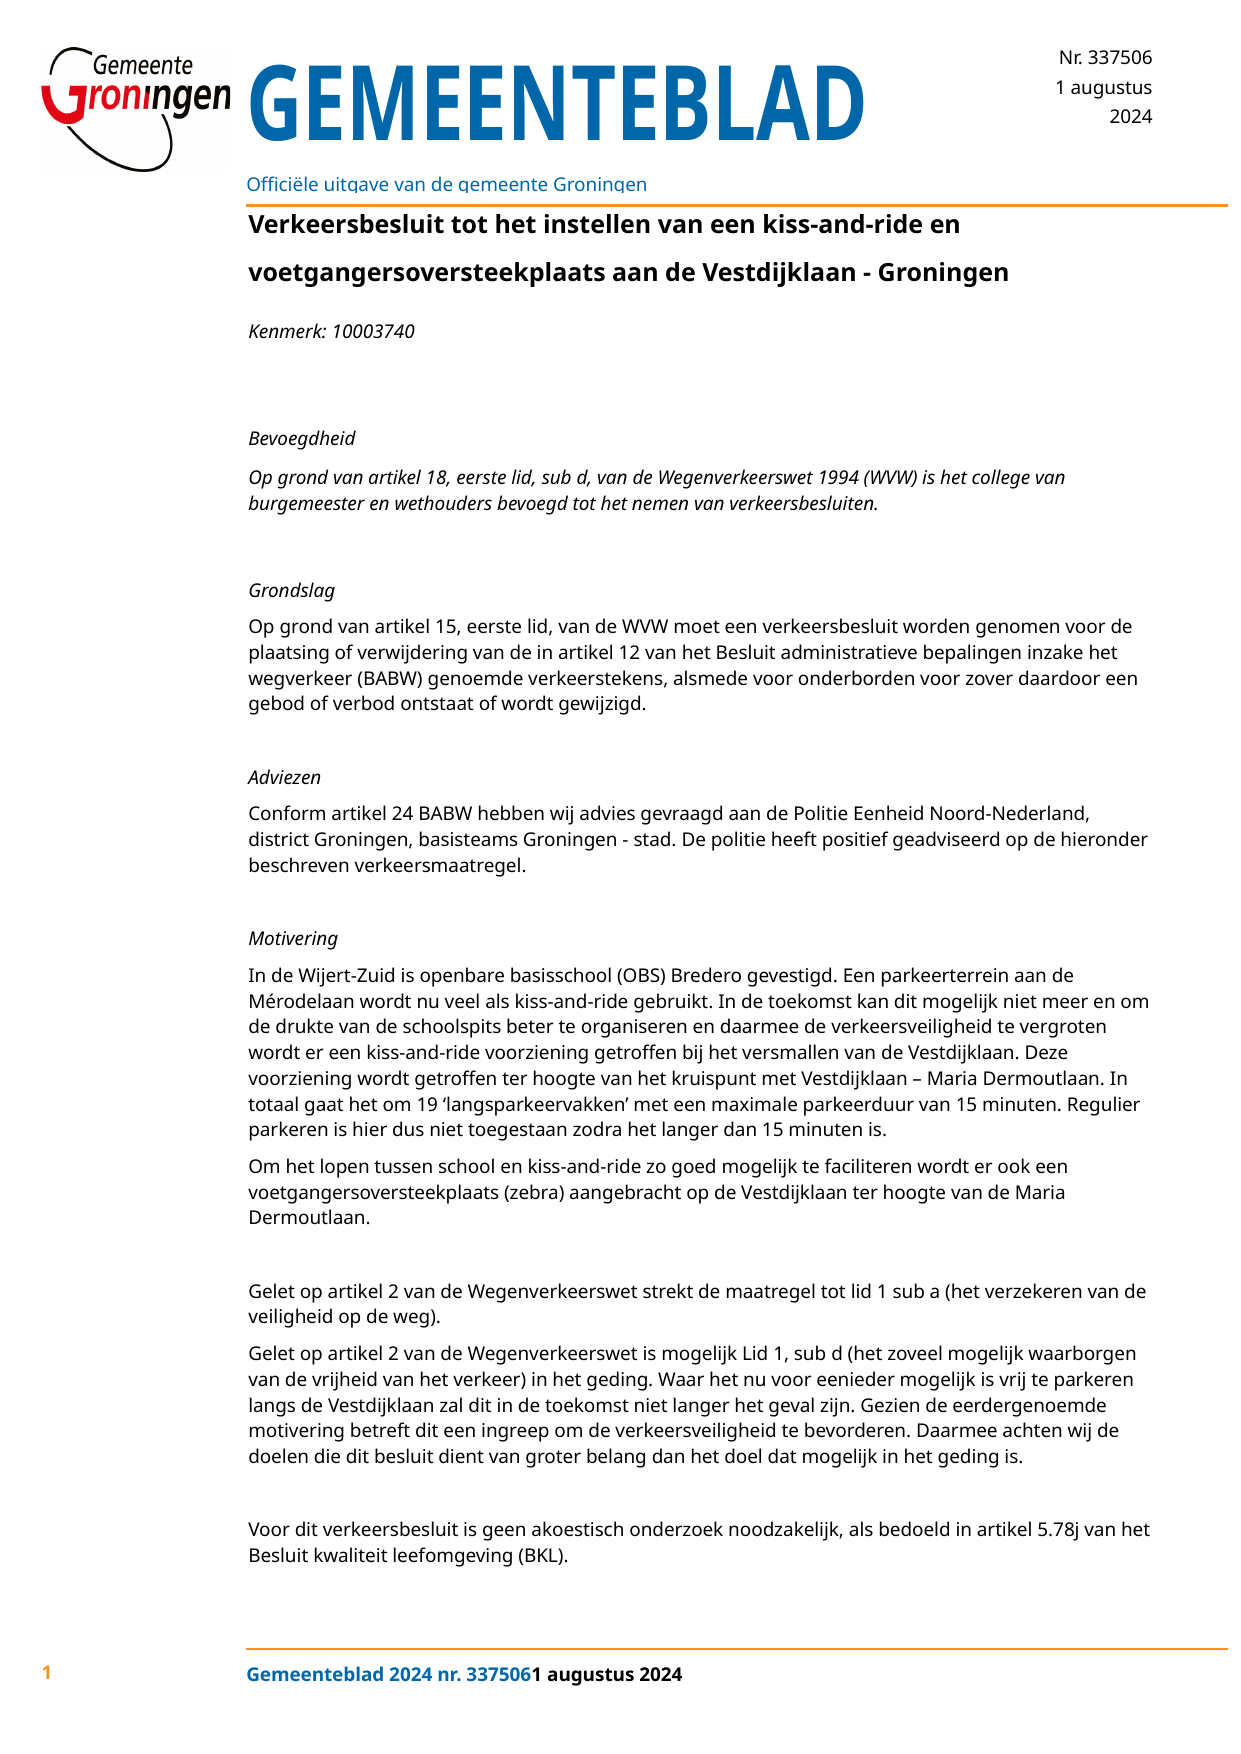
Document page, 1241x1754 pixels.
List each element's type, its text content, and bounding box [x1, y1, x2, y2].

text Om het lopen tussen school en kiss-and-ride zo goed mogelijk te faciliteren wordt er ook een voetgangersoversteekplaats (zebra) aangebracht op de Vestdijklaan ter hoogte van de Maria Dermoutlaan. [248, 1153, 1152, 1230]
text Bevoegdheid [248, 425, 1152, 451]
text Op grond van artikel 18, eerste lid, sub d, van de Wegenverkeerswet 1994 (WVW) is het college van burgemeester en wethouders bevoegd tot het nemen van verkeersbesluiten. [248, 464, 1152, 516]
picture [41, 47, 231, 172]
text Gelet op artikel 2 van de Wegenverkeerswet strekt de maatregel tot lid 1 sub a (het verzekeren van de veiligheid op de weg). [248, 1278, 1152, 1329]
text In de Wijert-Zuid is openbare basisschool (OBS) Bredero gevestigd. Een parkeerterrein aan de Mérodelaan wordt nu veel als kiss-and-ride gebruikt. In de toekomst kan dit mogelijk niet meer en om de drukte van de schoolspits beter te organiseren en daarmee de verkeersveiligheid te vergroten wordt er een kiss-and-ride voorziening getroffen bij het versmallen van de Vestdijklaan. Deze voorziening wordt getroffen ter hoogte van het kruispunt met Vestdijklaan – Maria Dermoutlaan. In totaal gaat het om 19 ‘langsparkeervakken’ met een maximale parkeerduur van 15 minuten. Regulier parkeren is hier dus niet toegestaan zodra het langer dan 15 minuten is. [248, 962, 1152, 1142]
text Verkeersbesluit tot het instellen van een kiss-and-ride en voetgangersoversteekplaats aan de Vestdijklaan - Groningen [248, 207, 1152, 288]
text Motivering [248, 925, 1152, 951]
text Conform artikel 24 BABW hebben wij advies gevraagd aan de Politie Eenheid Noord-Nederland, district Groningen, basisteams Groningen - stad. De politie heeft positief geadviseerd op de hieronder beschreven verkeersmaatregel. [248, 801, 1152, 878]
text Gelet op artikel 2 van de Wegenverkeerswet is mogelijk Lid 1, sub d (het zoveel mogelijk waarborgen van de vrijheid van het verkeer) in het geding. Waar het nu voor eenieder mogelijk is vrij te parkeren langs de Vestdijklaan zal dit in de toekomst niet langer het geval zijn. Gezien de eerdergenoemde motivering betreft dit een ingreep om de verkeersveiligheid te bevorderen. Daarmee achten wij de doelen die dit besluit dient van groter belang dan het doel dat mogelijk in het geding is. [248, 1340, 1152, 1469]
text Adviezen [248, 764, 1152, 790]
text Kenmerk: 10003740 [248, 318, 1152, 344]
text Grondslag [248, 577, 1152, 602]
text Voor dit verkeersbesluit is geen akoestisch onderzoek noodzakelijk, als bedoeld in artikel 5.78j van het Besluit kwaliteit leefomgeving (BKL). [248, 1517, 1152, 1568]
text Op grond van artikel 15, eerste lid, van de WVW moet een verkeersbesluit worden genomen voor de plaatsing of verwijdering van de in artikel 12 van het Besluit administratieve bepalingen inzake het wegverkeer (BABW) genoemde verkeerstekens, alsmede voor onderborden voor zover daardoor een gebod of verbod ontstaat of wordt gewijzigd. [248, 613, 1152, 716]
